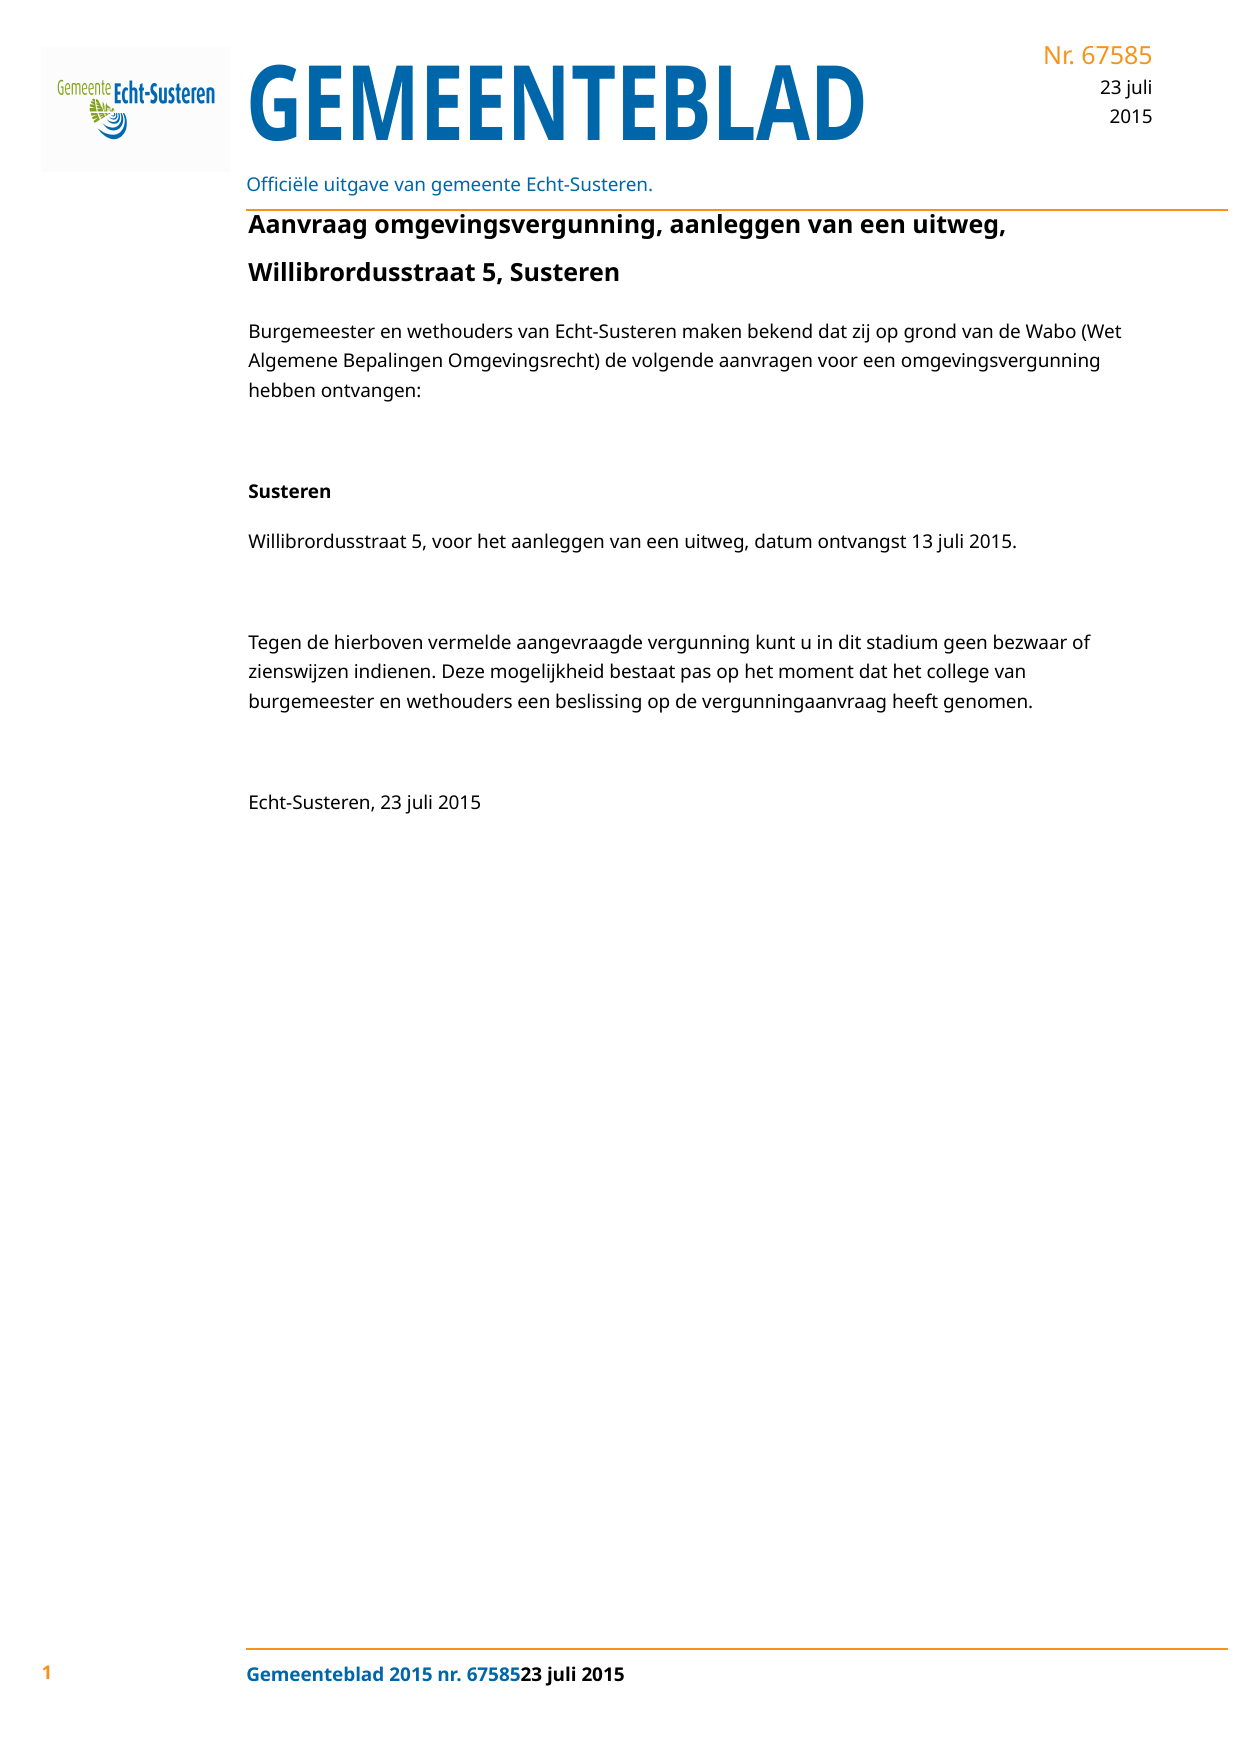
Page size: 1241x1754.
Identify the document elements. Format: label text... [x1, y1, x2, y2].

text Willibrordusstraat 5, voor het aanleggen van een uitweg, datum ontvangst 13 juli 2015. [248, 528, 1152, 554]
text Tegen de hierboven vermelde aangevraagde vergunning kunt u in dit stadium geen bezwaar of zienswijzen indienen. Deze mogelijkheid bestaat pas op het moment dat het college van burgemeester en wethouders een beslissing op de vergunningaanvraag heeft genomen. [248, 629, 1152, 714]
text Susteren [248, 478, 1152, 504]
text Echt-Susteren, 23 juli 2015 [248, 789, 1152, 815]
picture [41, 47, 231, 172]
text Aanvraag omgevingsvergunning, aanleggen van een uitweg, Willibrordusstraat 5, Susteren [248, 211, 1152, 288]
text Burgemeester en wethouders van Echt-Susteren maken bekend dat zij op grond van de Wabo (Wet Algemene Bepalingen Omgevingsrecht) de volgende aanvragen voor een omgevingsvergunning hebben ontvangen: [248, 318, 1152, 403]
